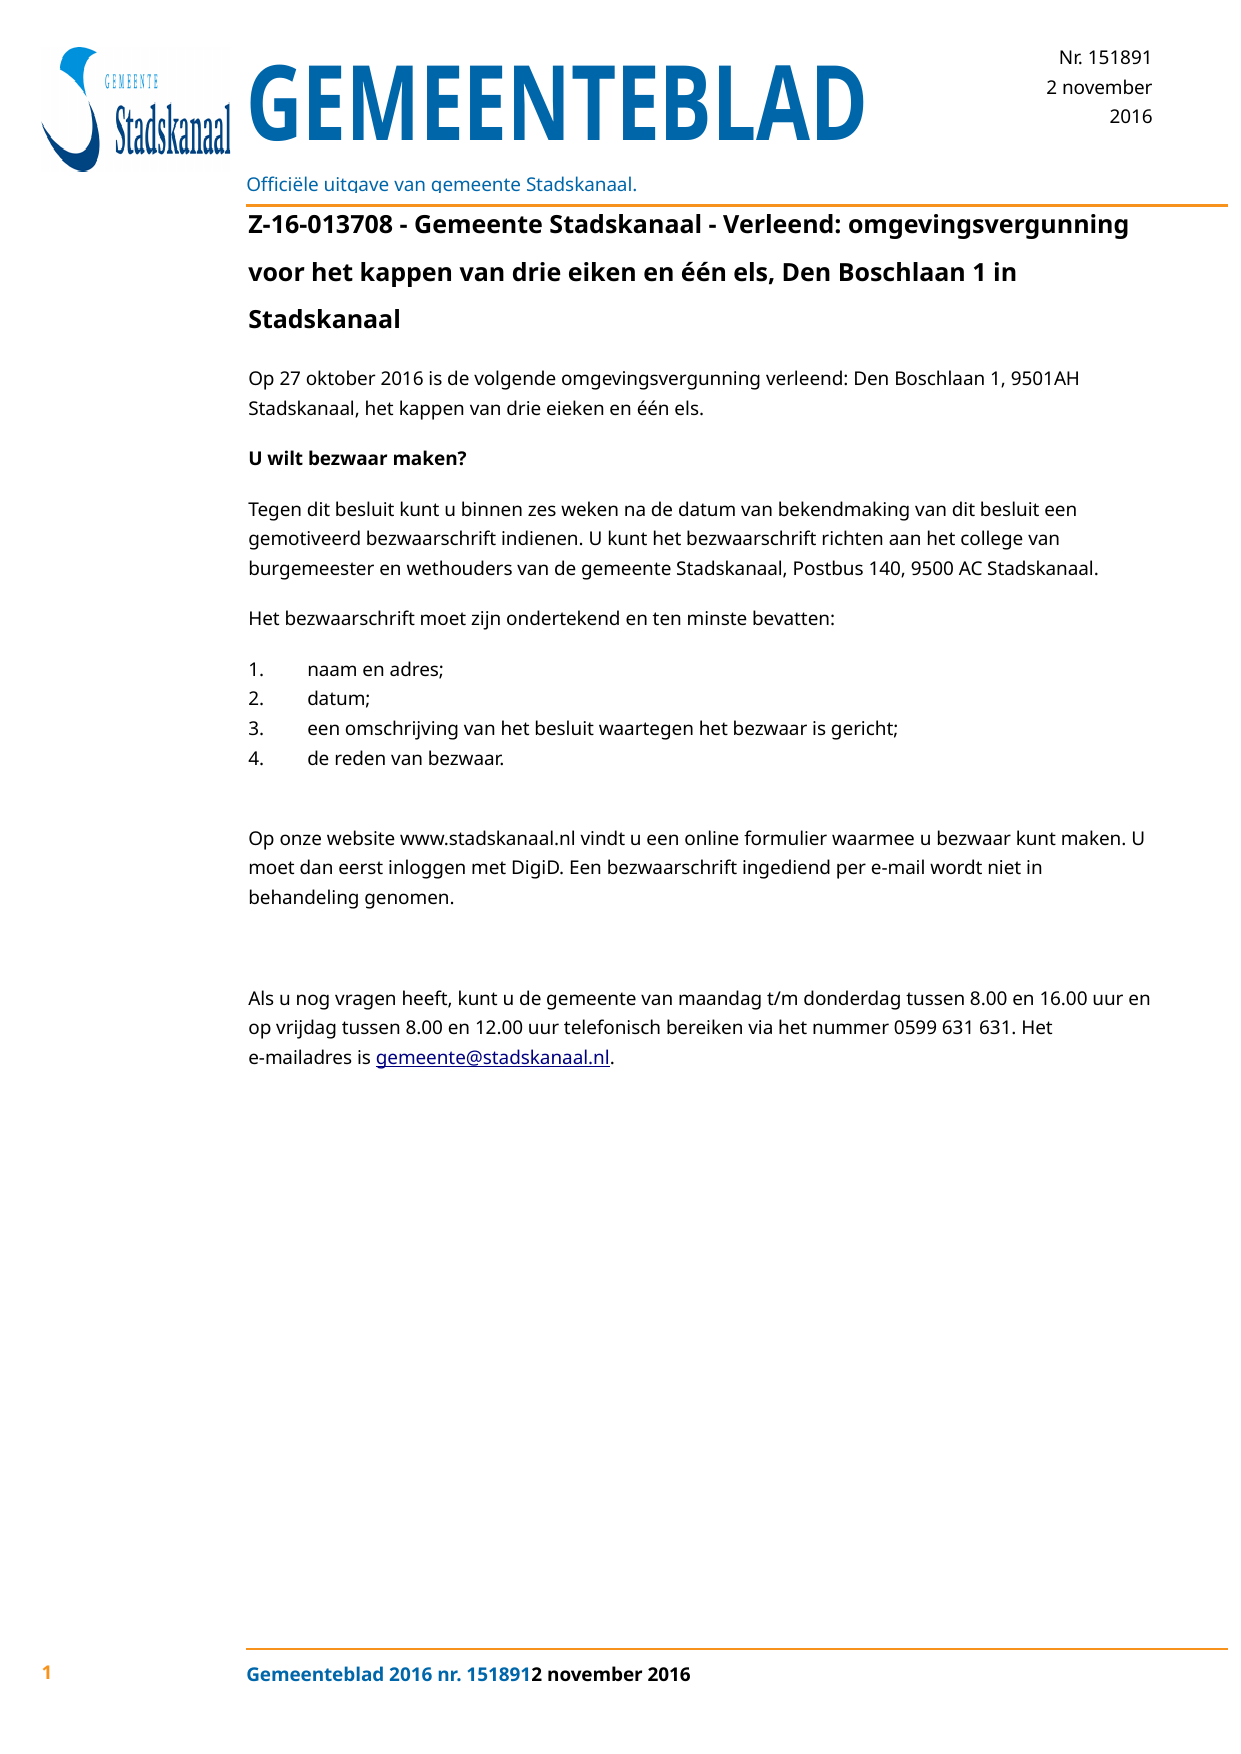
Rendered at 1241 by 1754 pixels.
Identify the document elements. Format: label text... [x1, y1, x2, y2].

text Tegen dit besluit kunt u binnen zes weken na de datum van bekendmaking van dit besluit een gemotiveerd bezwaarschrift indienen. U kunt het bezwaarschrift richten aan het college van burgemeester en wethouders van de gemeente Stadskanaal, Postbus 140, 9500 AC Stadskanaal. [248, 496, 1152, 581]
picture [41, 47, 231, 172]
list naam en adres; [248, 656, 1152, 682]
list een omschrijving van het besluit waartegen het bezwaar is gericht; [248, 715, 1152, 741]
text Het bezwaarschrift moet zijn ondertekend en ten minste bevatten: [248, 606, 1152, 631]
text U wilt bezwaar maken? [248, 446, 1152, 471]
list datum; [248, 686, 1152, 711]
text Z-16-013708 - Gemeente Stadskanaal - Verleend: omgevingsvergunning voor het kappen van drie eiken en één els, Den Boschlaan 1 in Stadskanaal [248, 207, 1152, 336]
list de reden van bezwaar. [248, 745, 1152, 770]
text Als u nog vragen heeft, kunt u de gemeente van maandag t/m donderdag tussen 8.00 en 16.00 uur en op vrijdag tussen 8.00 en 12.00 uur telefonisch bereiken via het nummer 0599 631 631. Het e‑mailadres is gemeente@stadskanaal.nl. [248, 985, 1152, 1069]
text Op onze website www.stadskanaal.nl vindt u een online formulier waarmee u bezwaar kunt maken. U moet dan eerst inloggen met DigiD. Een bezwaarschrift ingediend per e-mail wordt niet in behandeling genomen. [248, 825, 1152, 909]
text Op 27 oktober 2016 is de volgende omgevingsvergunning verleend: Den Boschlaan 1, 9501AH Stadskanaal, het kappen van drie eieken en één els. [248, 366, 1152, 421]
